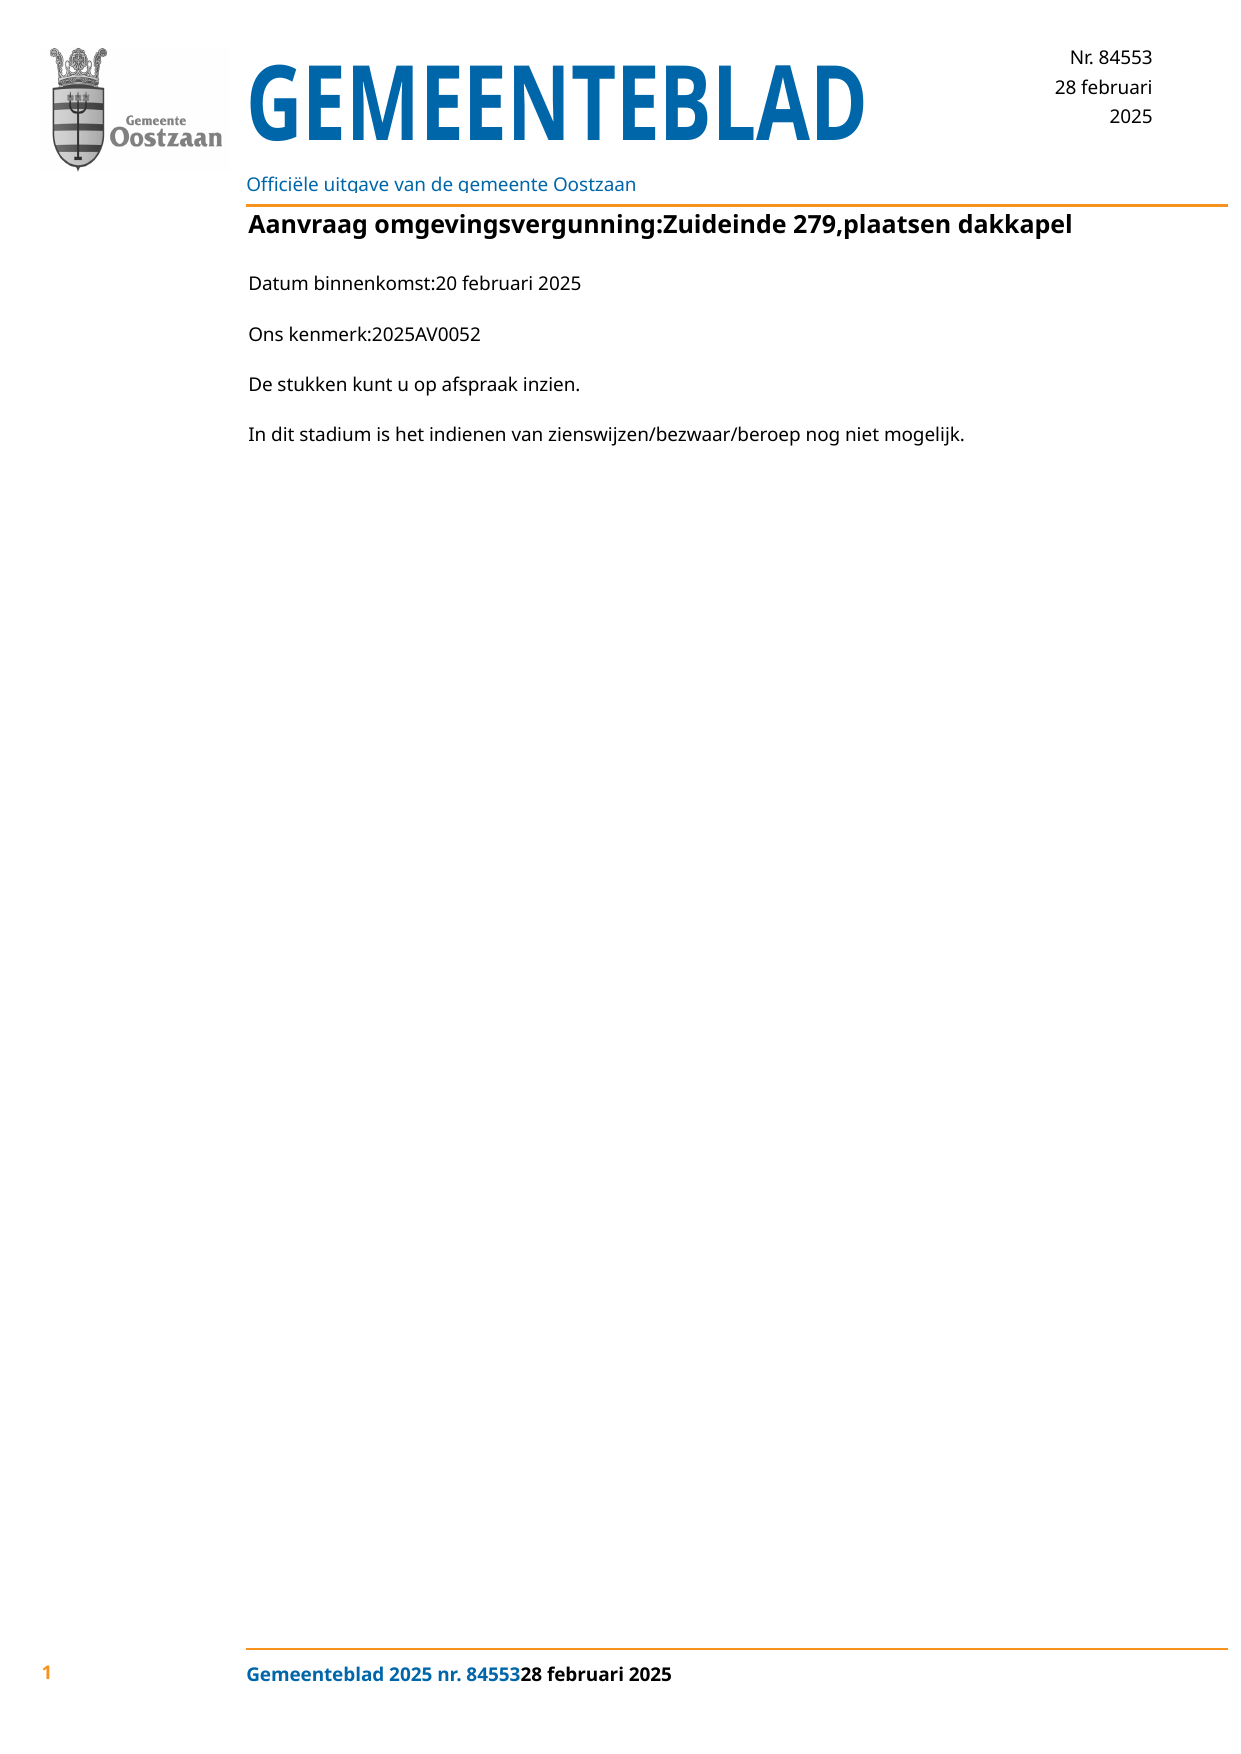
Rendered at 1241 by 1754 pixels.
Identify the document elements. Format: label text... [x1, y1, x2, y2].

text In dit stadium is het indienen van zienswijzen/bezwaar/beroep nog niet mogelijk. [248, 422, 1152, 447]
text Ons kenmerk:2025AV0052 [248, 321, 1152, 346]
picture [41, 47, 231, 172]
text De stukken kunt u op afspraak inzien. [248, 371, 1152, 397]
text Aanvraag omgevingsvergunning:Zuideinde 279,plaatsen dakkapel [248, 207, 1152, 241]
text Datum binnenkomst:20 februari 2025 [248, 270, 1152, 296]
